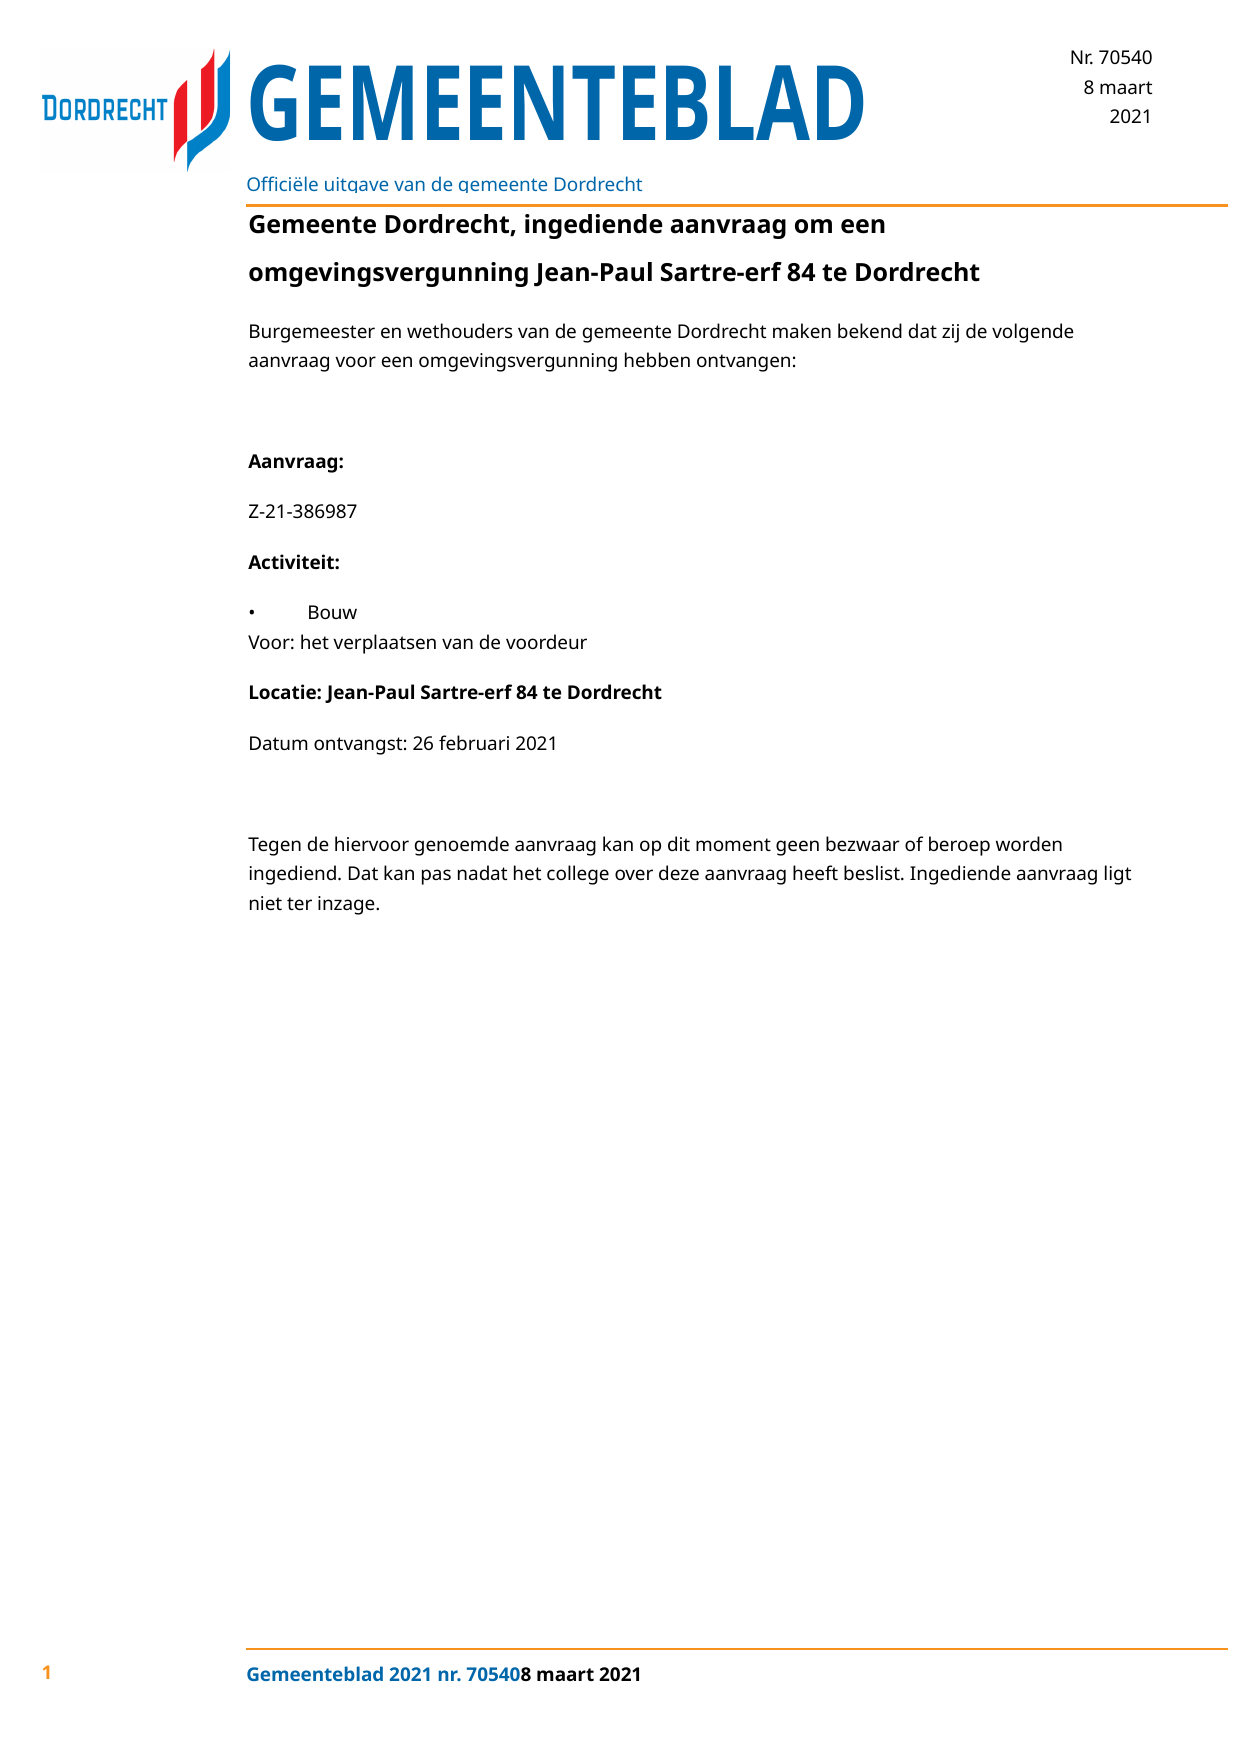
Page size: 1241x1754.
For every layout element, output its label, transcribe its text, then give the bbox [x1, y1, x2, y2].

picture [41, 47, 231, 172]
text Z-21-386987 [248, 499, 1152, 524]
text Burgemeester en wethouders van de gemeente Dordrecht maken bekend dat zij de volgende aanvraag voor een omgevingsvergunning hebben ontvangen: [248, 318, 1152, 373]
text Datum ontvangst: 26 februari 2021 [248, 730, 1152, 756]
text Activiteit: [248, 549, 1152, 575]
text Locatie: Jean-Paul Sartre-erf 84 te Dordrecht [248, 679, 1152, 705]
text Tegen de hiervoor genoemde aanvraag kan op dit moment geen bezwaar of beroep worden ingediend. Dat kan pas nadat het college over deze aanvraag heeft beslist. Ingediende aanvraag ligt niet ter inzage. [248, 831, 1152, 916]
list Bouw [248, 599, 1152, 625]
text Gemeente Dordrecht, ingediende aanvraag om een omgevingsvergunning Jean-Paul Sartre-erf 84 te Dordrecht [248, 207, 1152, 288]
text Voor: het verplaatsen van de voordeur [248, 629, 1152, 655]
text Aanvraag: [248, 448, 1152, 474]
